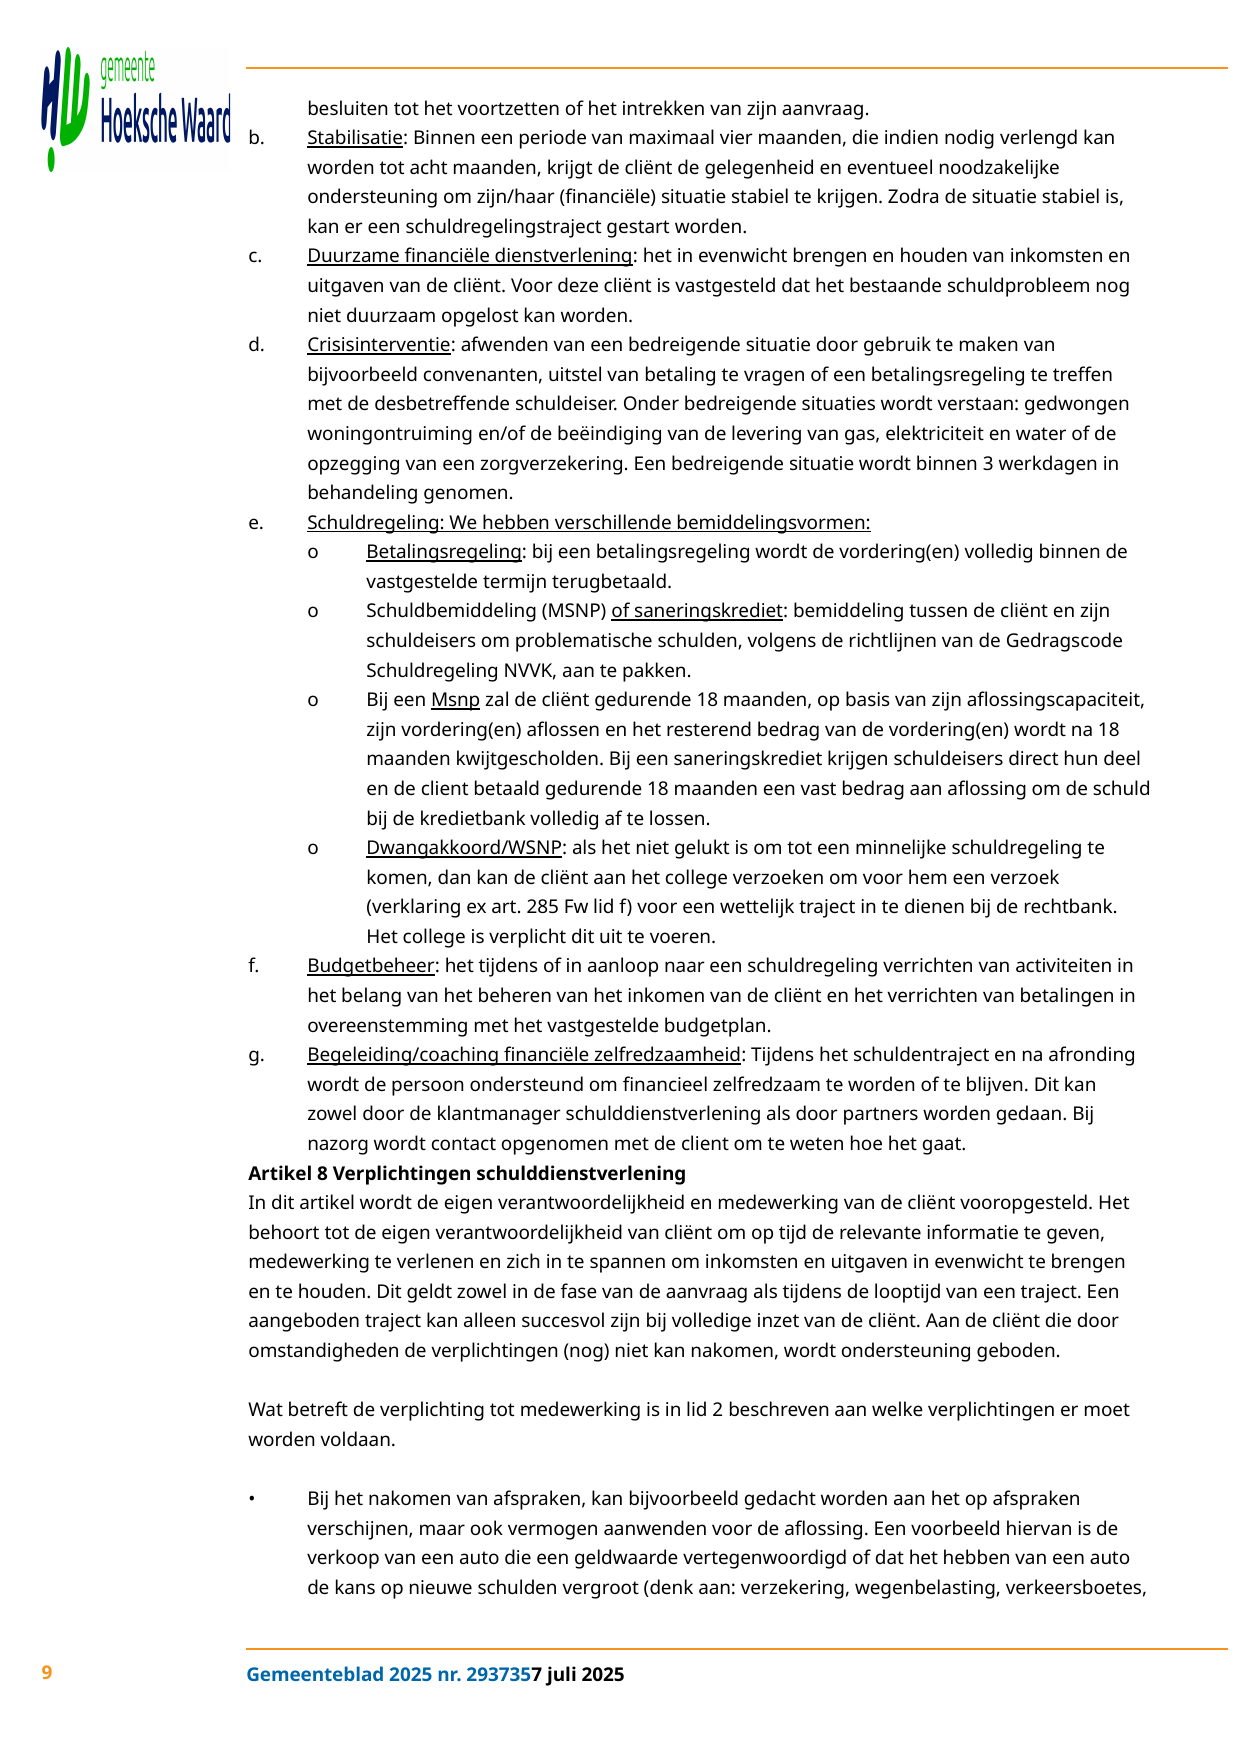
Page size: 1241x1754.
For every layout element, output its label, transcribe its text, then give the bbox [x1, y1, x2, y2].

list besluiten tot het voortzetten of het intrekken van zijn aanvraag. [248, 95, 1152, 121]
list Schuldregeling: We hebben verschillende bemiddelingsvormen: [248, 509, 1152, 535]
list Bij het nakomen van afspraken, kan bijvoorbeeld gedacht worden aan het op afspraken verschijnen, maar ook vermogen aanwenden voor de aflossing. Een voorbeeld hiervan is de verkoop van een auto die een geldwaarde vertegenwoordigd of dat het hebben van een auto de kans op nieuwe schulden vergroot (denk aan: verzekering, wegenbelasting, verkeersboetes, [248, 1485, 1152, 1600]
text In dit artikel wordt de eigen verantwoordelijkheid en medewerking van de cliënt vooropgesteld. Het behoort tot de eigen verantwoordelijkheid van cliënt om op tijd de relevante informatie te geven, medewerking te verlenen en zich in te spannen om inkomsten en uitgaven in evenwicht te brengen en te houden. Dit geldt zowel in de fase van de aanvraag als tijdens de looptijd van een traject. Een aangeboden traject kan alleen succesvol zijn bij volledige inzet van de cliënt. Aan de cliënt die door omstandigheden de verplichtingen (nog) niet kan nakomen, wordt ondersteuning geboden. [248, 1189, 1152, 1363]
list Dwangakkoord/WSNP: als het niet gelukt is om tot een minnelijke schuldregeling te komen, dan kan de cliënt aan het college verzoeken om voor hem een verzoek (verklaring ex art. 285 Fw lid f) voor een wettelijk traject in te dienen bij de rechtbank. Het college is verplicht dit uit te voeren. [307, 834, 1152, 949]
list Crisisinterventie: afwenden van een bedreigende situatie door gebruik te maken van bijvoorbeeld convenanten, uitstel van betaling te vragen of een betalingsregeling te treffen met de desbetreffende schuldeiser. Onder bedreigende situaties wordt verstaan: gedwongen woningontruiming en/of de beëindiging van de levering van gas, elektriciteit en water of de opzegging van een zorgverzekering. Een bedreigende situatie wordt binnen 3 werkdagen in behandeling genomen. [248, 331, 1152, 505]
list Bij een Msnp zal de cliënt gedurende 18 maanden, op basis van zijn aflossingscapaciteit, zijn vordering(en) aflossen en het resterend bedrag van de vordering(en) wordt na 18 maanden kwijtgescholden. Bij een saneringskrediet krijgen schuldeisers direct hun deel en de client betaald gedurende 18 maanden een vast bedrag aan aflossing om de schuld bij de kredietbank volledig af te lossen. [307, 686, 1152, 831]
list Betalingsregeling: bij een betalingsregeling wordt de vordering(en) volledig binnen de vastgestelde termijn terugbetaald. [307, 538, 1152, 594]
list Begeleiding/coaching financiële zelfredzaamheid: Tijdens het schuldentraject en na afronding wordt de persoon ondersteund om financieel zelfredzaam te worden of te blijven. Dit kan zowel door de klantmanager schulddienstverlening als door partners worden gedaan. Bij nazorg wordt contact opgenomen met de client om te weten hoe het gaat. [248, 1041, 1152, 1156]
list Budgetbeheer: het tijdens of in aanloop naar een schuldregeling verrichten van activiteiten in het belang van het beheren van het inkomen van de cliënt en het verrichten van betalingen in overeenstemming met het vastgestelde budgetplan. [248, 953, 1152, 1038]
list Stabilisatie: Binnen een periode van maximaal vier maanden, die indien nodig verlengd kan worden tot acht maanden, krijgt de cliënt de gelegenheid en eventueel noodzakelijke ondersteuning om zijn/haar (financiële) situatie stabiel te krijgen. Zodra de situatie stabiel is, kan er een schuldregelingstraject gestart worden. [248, 124, 1152, 239]
text Artikel 8 Verplichtingen schulddienstverlening [248, 1160, 1152, 1186]
text Wat betreft de verplichting tot medewerking is in lid 2 beschreven aan welke verplichtingen er moet worden voldaan. [248, 1396, 1152, 1452]
list Schuldbemiddeling (MSNP) of saneringskrediet: bemiddeling tussen de cliënt en zijn schuldeisers om problematische schulden, volgens de richtlijnen van de Gedragscode Schuldregeling NVVK, aan te pakken. [307, 598, 1152, 683]
picture [41, 47, 231, 172]
list Duurzame financiële dienstverlening: het in evenwicht brengen en houden van inkomsten en uitgaven van de cliënt. Voor deze cliënt is vastgesteld dat het bestaande schuldprobleem nog niet duurzaam opgelost kan worden. [248, 243, 1152, 328]
